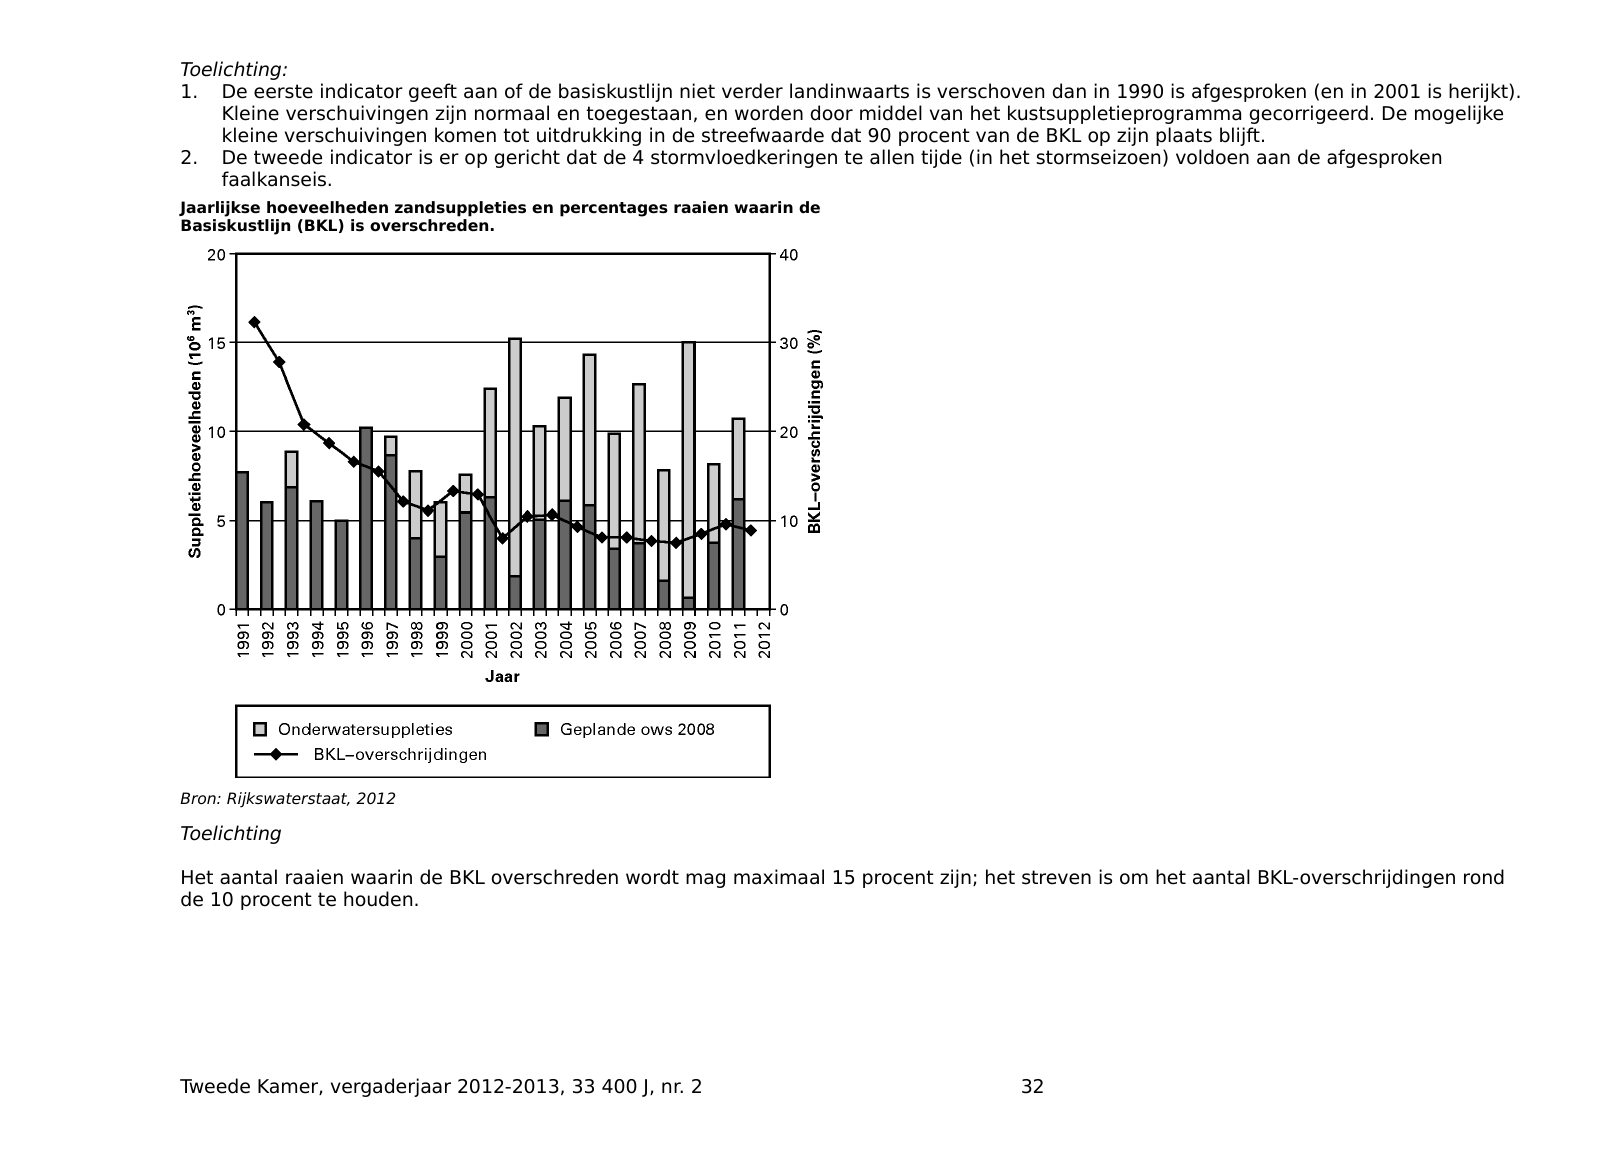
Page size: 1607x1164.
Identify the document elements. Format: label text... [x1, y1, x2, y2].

subtitle Toelichting: [180, 59, 1529, 81]
text Bron: Rijkswaterstaat, 2012 [180, 790, 824, 808]
text 2. De tweede indicator is er op gericht dat de 4 stormvloedkeringen te allen tijde (in het stormseizoen) voldoen aan de afgesproken faalkanseis. [180, 147, 1529, 191]
picture [180, 246, 824, 778]
text Het aantal raaien waarin de BKL overschreden wordt mag maximaal 15 procent zijn; het streven is om het aantal BKL-overschrijdingen rond de 10 procent te houden. [180, 867, 1529, 911]
text Jaarlijkse hoeveelheden zandsuppleties en percentages raaien waarin de Basiskustlijn (BKL) is overschreden. [180, 199, 824, 235]
subtitle Toelichting [180, 822, 1529, 844]
text 1. De eerste indicator geeft aan of de basiskustlijn niet verder landinwaarts is verschoven dan in 1990 is afgesproken (en in 2001 is herijkt). Kleine verschuivingen zijn normaal en toegestaan, en worden door middel van het kustsuppletieprogramma gecorrigeerd. De mogelijke kleine verschuivingen komen tot uitdrukking in de streefwaarde dat 90 procent van de BKL op zijn plaats blijft. [180, 81, 1529, 147]
